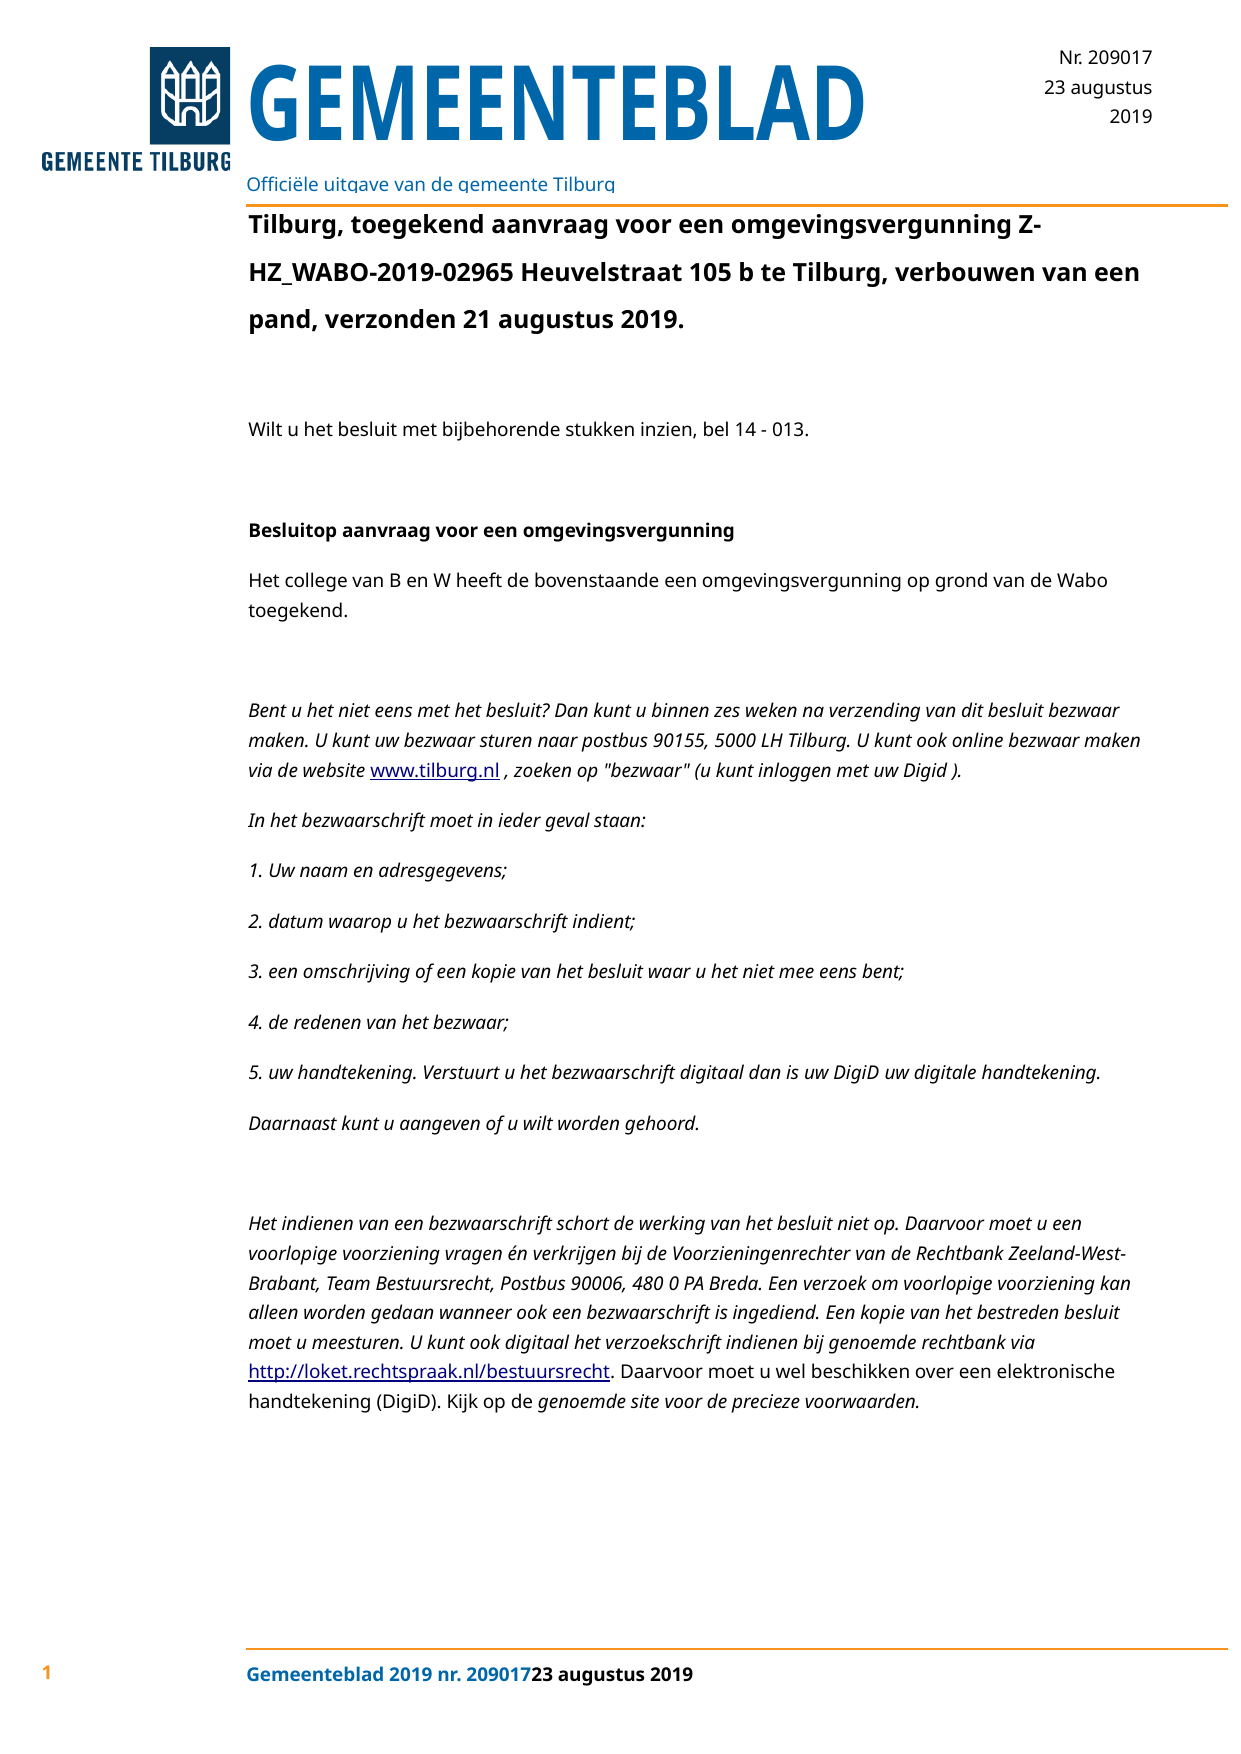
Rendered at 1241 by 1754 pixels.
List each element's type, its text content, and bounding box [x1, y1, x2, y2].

picture [41, 47, 231, 172]
text Wilt u het besluit met bijbehorende stukken inzien, bel 14 - 013. [248, 416, 1152, 442]
text 4. de redenen van het bezwaar; [248, 1009, 1152, 1034]
text 5. uw handtekening. Verstuurt u het bezwaarschrift digitaal dan is uw DigiD uw digitale handtekening. [248, 1059, 1152, 1085]
text Bent u het niet eens met het besluit? Dan kunt u binnen zes weken na verzending van dit besluit bezwaar maken. U kunt uw bezwaar sturen naar postbus 90155, 5000 LH Tilburg. U kunt ook online bezwaar maken via de website www.tilburg.nl , zoeken op "bezwaar" (u kunt inloggen met uw Digid ). [248, 698, 1152, 782]
text Daarnaast kunt u aangeven of u wilt worden gehoord. [248, 1110, 1152, 1135]
text Het college van B en W heeft de bovenstaande een omgevingsvergunning op grond van de Wabo toegekend. [248, 567, 1152, 622]
text 2. datum waarop u het bezwaarschrift indient; [248, 908, 1152, 934]
text Besluitop aanvraag voor een omgevingsvergunning [248, 517, 1152, 542]
text In het bezwaarschrift moet in ieder geval staan: [248, 807, 1152, 833]
text 1. Uw naam en adresgegevens; [248, 858, 1152, 883]
text Het indienen van een bezwaarschrift schort de werking van het besluit niet op. Daarvoor moet u een voorlopige voorziening vragen én verkrijgen bij de Voorzieningenrechter van de Rechtbank Zeeland-West-Brabant, Team Bestuursrecht, Postbus 90006, 480 0 PA Breda. Een verzoek om voorlopige voorziening kan alleen worden gedaan wanneer ook een bezwaarschrift is ingediend. Een kopie van het bestreden besluit moet u meesturen. U kunt ook digitaal het verzoekschrift indienen bij genoemde rechtbank via http://loket.rechtspraak.nl/bestuursrecht. Daarvoor moet u wel beschikken over een elektronische handtekening (DigiD). Kijk op de genoemde site voor de precieze voorwaarden. [248, 1211, 1152, 1414]
text Tilburg, toegekend aanvraag voor een omgevingsvergunning Z-HZ_WABO-2019-02965 Heuvelstraat 105 b te Tilburg, verbouwen van een pand, verzonden 21 augustus 2019. [248, 207, 1152, 336]
text 3. een omschrijving of een kopie van het besluit waar u het niet mee eens bent; [248, 958, 1152, 984]
